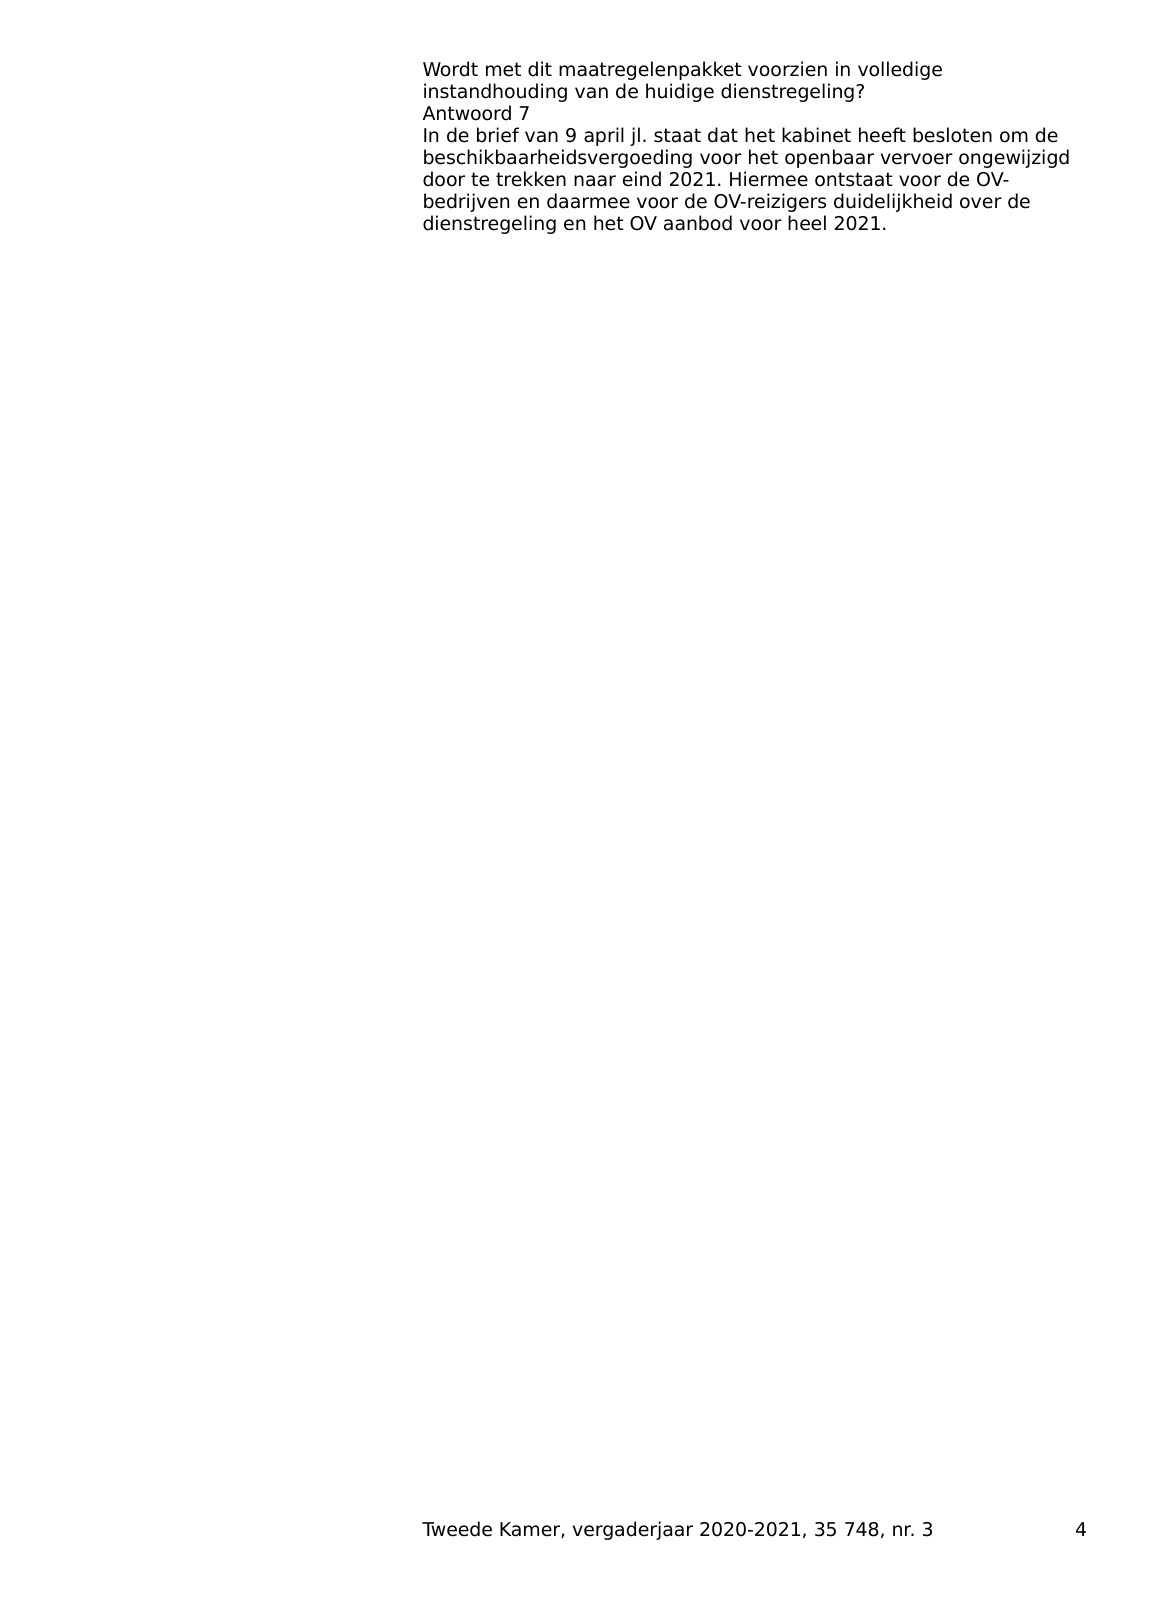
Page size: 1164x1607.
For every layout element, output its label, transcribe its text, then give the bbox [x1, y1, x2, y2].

text Wordt met dit maatregelenpakket voorzien in volledige instandhouding van de huidige dienstregeling? [422, 59, 1087, 103]
text Antwoord 7 [422, 103, 1087, 125]
text In de brief van 9 april jl. staat dat het kabinet heeft besloten om de beschikbaarheidsvergoeding voor het openbaar vervoer ongewijzigd door te trekken naar eind 2021. Hiermee ontstaat voor de OV-bedrijven en daarmee voor de OV-reizigers duidelijkheid over de dienstregeling en het OV aanbod voor heel 2021. [422, 125, 1087, 235]
